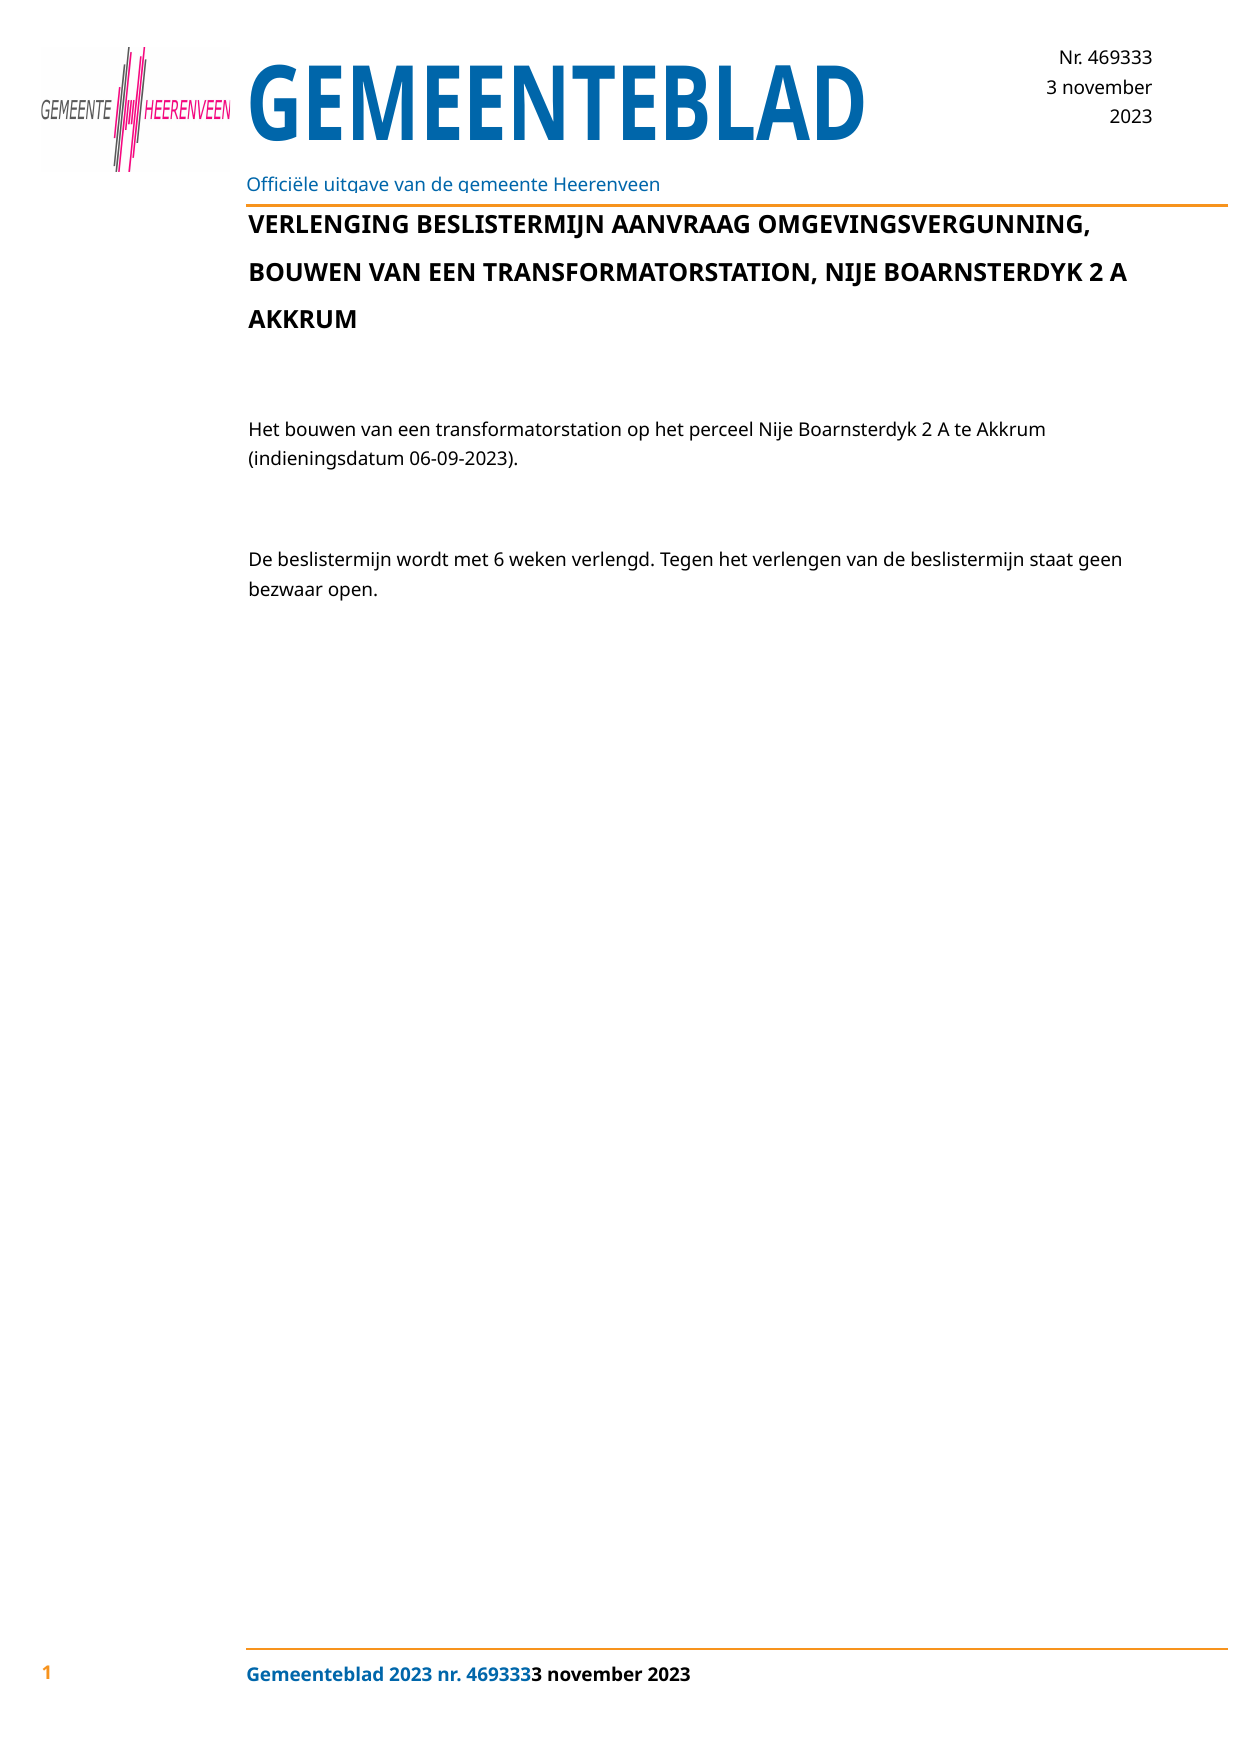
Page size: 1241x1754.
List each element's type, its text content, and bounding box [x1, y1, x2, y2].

picture [41, 47, 231, 172]
text De beslistermijn wordt met 6 weken verlengd. Tegen het verlengen van de beslistermijn staat geen bezwaar open. [248, 546, 1152, 602]
text VERLENGING BESLISTERMIJN AANVRAAG OMGEVINGSVERGUNNING, BOUWEN VAN EEN TRANSFORMATORSTATION, NIJE BOARNSTERDYK 2 A AKKRUM [248, 207, 1152, 336]
text Het bouwen van een transformatorstation op het perceel Nije Boarnsterdyk 2 A te Akkrum (indieningsdatum 06-09-2023). [248, 416, 1152, 471]
